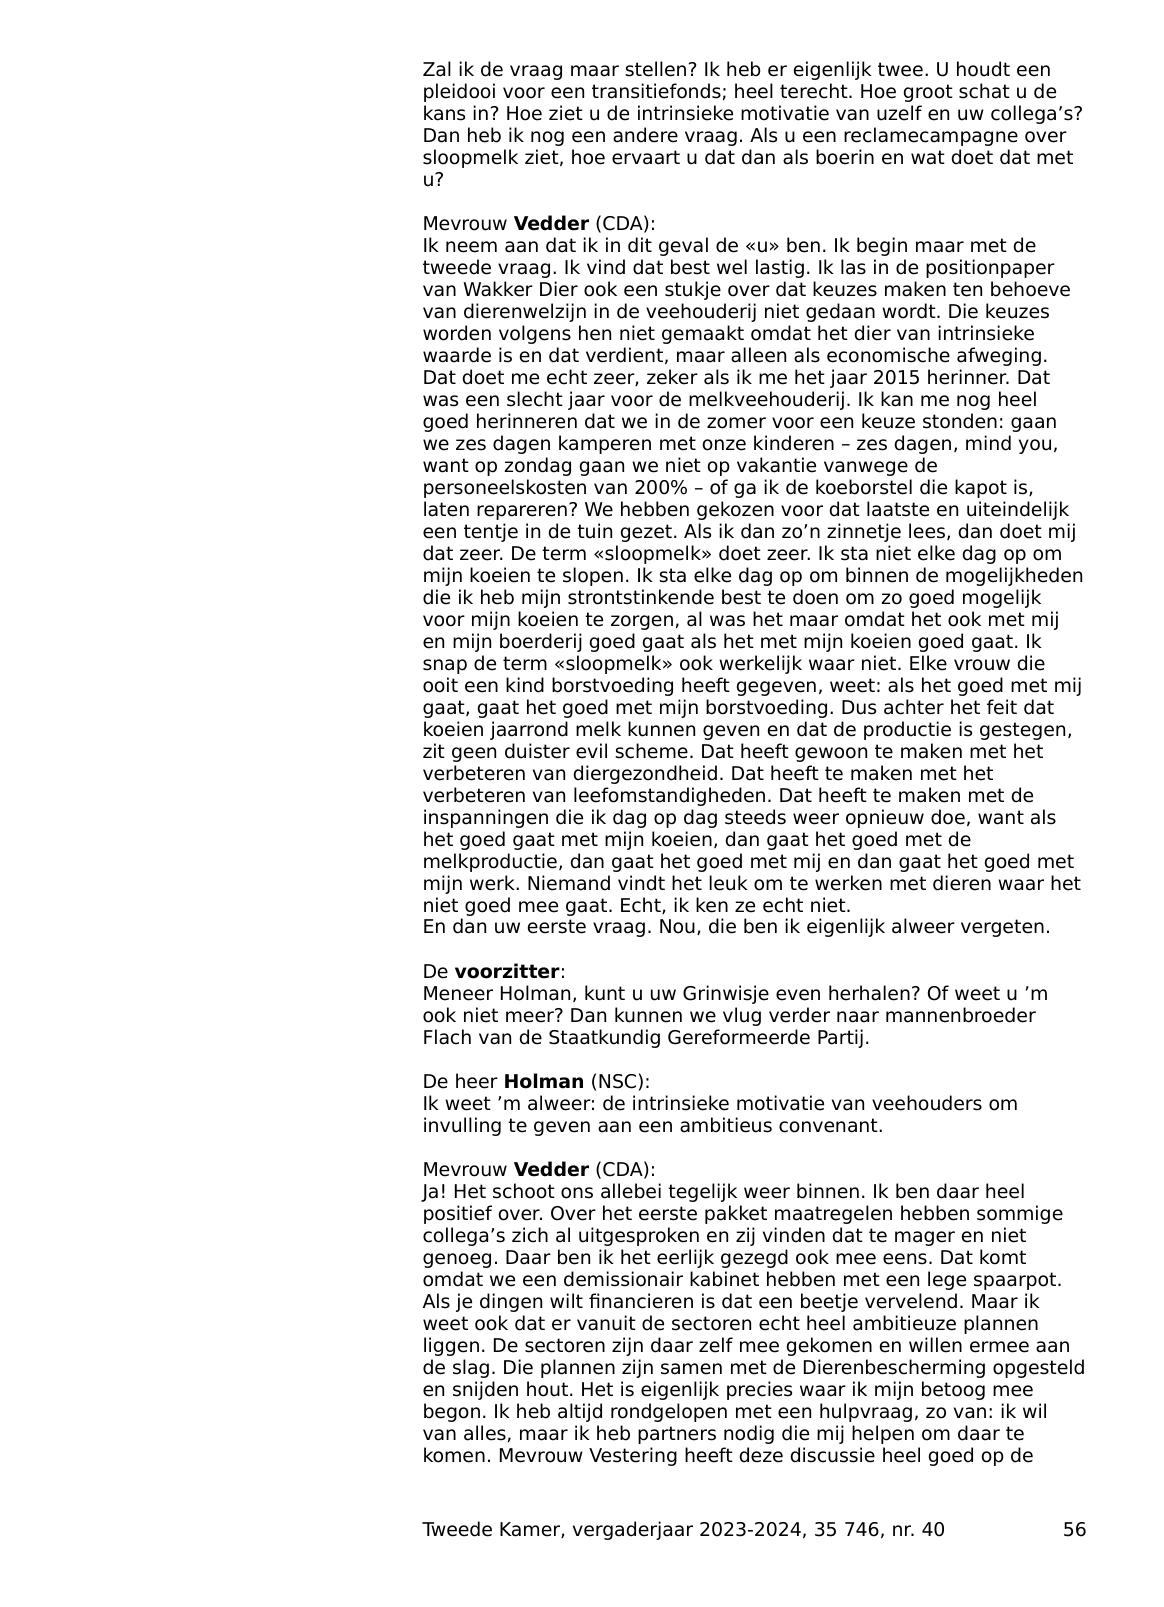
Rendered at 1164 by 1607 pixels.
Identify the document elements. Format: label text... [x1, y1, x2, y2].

text Meneer Holman, kunt u uw Grinwisje even herhalen? Of weet u ’m ook niet meer? Dan kunnen we vlug verder naar mannenbroeder Flach van de Staatkundig Gereformeerde Partij. [422, 983, 1087, 1048]
text Ja! Het schoot ons allebei tegelijk weer binnen. Ik ben daar heel positief over. Over het eerste pakket maatregelen hebben sommige collega’s zich al uitgesproken en zij vinden dat te mager en niet genoeg. Daar ben ik het eerlijk gezegd ook mee eens. Dat komt omdat we een demissionair kabinet hebben met een lege spaarpot. Als je dingen wilt financieren is dat een beetje vervelend. Maar ik weet ook dat er vanuit de sectoren echt heel ambitieuze plannen liggen. De sectoren zijn daar zelf mee gekomen en willen ermee aan de slag. Die plannen zijn samen met de Dierenbescherming opgesteld en snijden hout. Het is eigenlijk precies waar ik mijn betoog mee begon. Ik heb altijd rondgelopen met een hulpvraag, zo van: ik wil van alles, maar ik heb partners nodig die mij helpen om daar te komen. Mevrouw Vestering heeft deze discussie heel goed op de [422, 1181, 1087, 1467]
text En dan uw eerste vraag. Nou, die ben ik eigenlijk alweer vergeten. [422, 916, 1087, 938]
text Ik weet ’m alweer: de intrinsieke motivatie van veehouders om invulling te geven aan een ambitieus convenant. [422, 1093, 1087, 1137]
text Dan heb ik nog een andere vraag. Als u een reclamecampagne over sloopmelk ziet, hoe ervaart u dat dan als boerin en wat doet dat met u? [422, 125, 1087, 191]
text Mevrouw Vedder (CDA): [422, 1159, 1087, 1181]
text Zal ik de vraag maar stellen? Ik heb er eigenlijk twee. U houdt een pleidooi voor een transitiefonds; heel terecht. Hoe groot schat u de kans in? Hoe ziet u de intrinsieke motivatie van uzelf en uw collega’s? [422, 59, 1087, 125]
text Ik neem aan dat ik in dit geval de «u» ben. Ik begin maar met de tweede vraag. Ik vind dat best wel lastig. Ik las in de positionpaper van Wakker Dier ook een stukje over dat keuzes maken ten behoeve van dierenwelzijn in de veehouderij niet gedaan wordt. Die keuzes worden volgens hen niet gemaakt omdat het dier van intrinsieke waarde is en dat verdient, maar alleen als economische afweging. Dat doet me echt zeer, zeker als ik me het jaar 2015 herinner. Dat was een slecht jaar voor de melkveehouderij. Ik kan me nog heel goed herinneren dat we in de zomer voor een keuze stonden: gaan we zes dagen kamperen met onze kinderen – zes dagen, mind you, want op zondag gaan we niet op vakantie vanwege de personeelskosten van 200% – of ga ik de koeborstel die kapot is, laten repareren? We hebben gekozen voor dat laatste en uiteindelijk een tentje in de tuin gezet. Als ik dan zo’n zinnetje lees, dan doet mij dat zeer. De term «sloopmelk» doet zeer. Ik sta niet elke dag op om mijn koeien te slopen. Ik sta elke dag op om binnen de mogelijkheden die ik heb mijn strontstinkende best te doen om zo goed mogelijk voor mijn koeien te zorgen, al was het maar omdat het ook met mij en mijn boerderij goed gaat als het met mijn koeien goed gaat. Ik snap de term «sloopmelk» ook werkelijk waar niet. Elke vrouw die ooit een kind borstvoeding heeft gegeven, weet: als het goed met mij gaat, gaat het goed met mijn borstvoeding. Dus achter het feit dat koeien jaarrond melk kunnen geven en dat de productie is gestegen, zit geen duister evil scheme. Dat heeft gewoon te maken met het verbeteren van diergezondheid. Dat heeft te maken met het verbeteren van leefomstandigheden. Dat heeft te maken met de inspanningen die ik dag op dag steeds weer opnieuw doe, want als het goed gaat met mijn koeien, dan gaat het goed met de melkproductie, dan gaat het goed met mij en dan gaat het goed met mijn werk. Niemand vindt het leuk om te werken met dieren waar het niet goed mee gaat. Echt, ik ken ze echt niet. [422, 235, 1087, 916]
text De heer Holman (NSC): [422, 1071, 1087, 1093]
text Mevrouw Vedder (CDA): [422, 213, 1087, 235]
text De voorzitter: [422, 961, 1087, 983]
